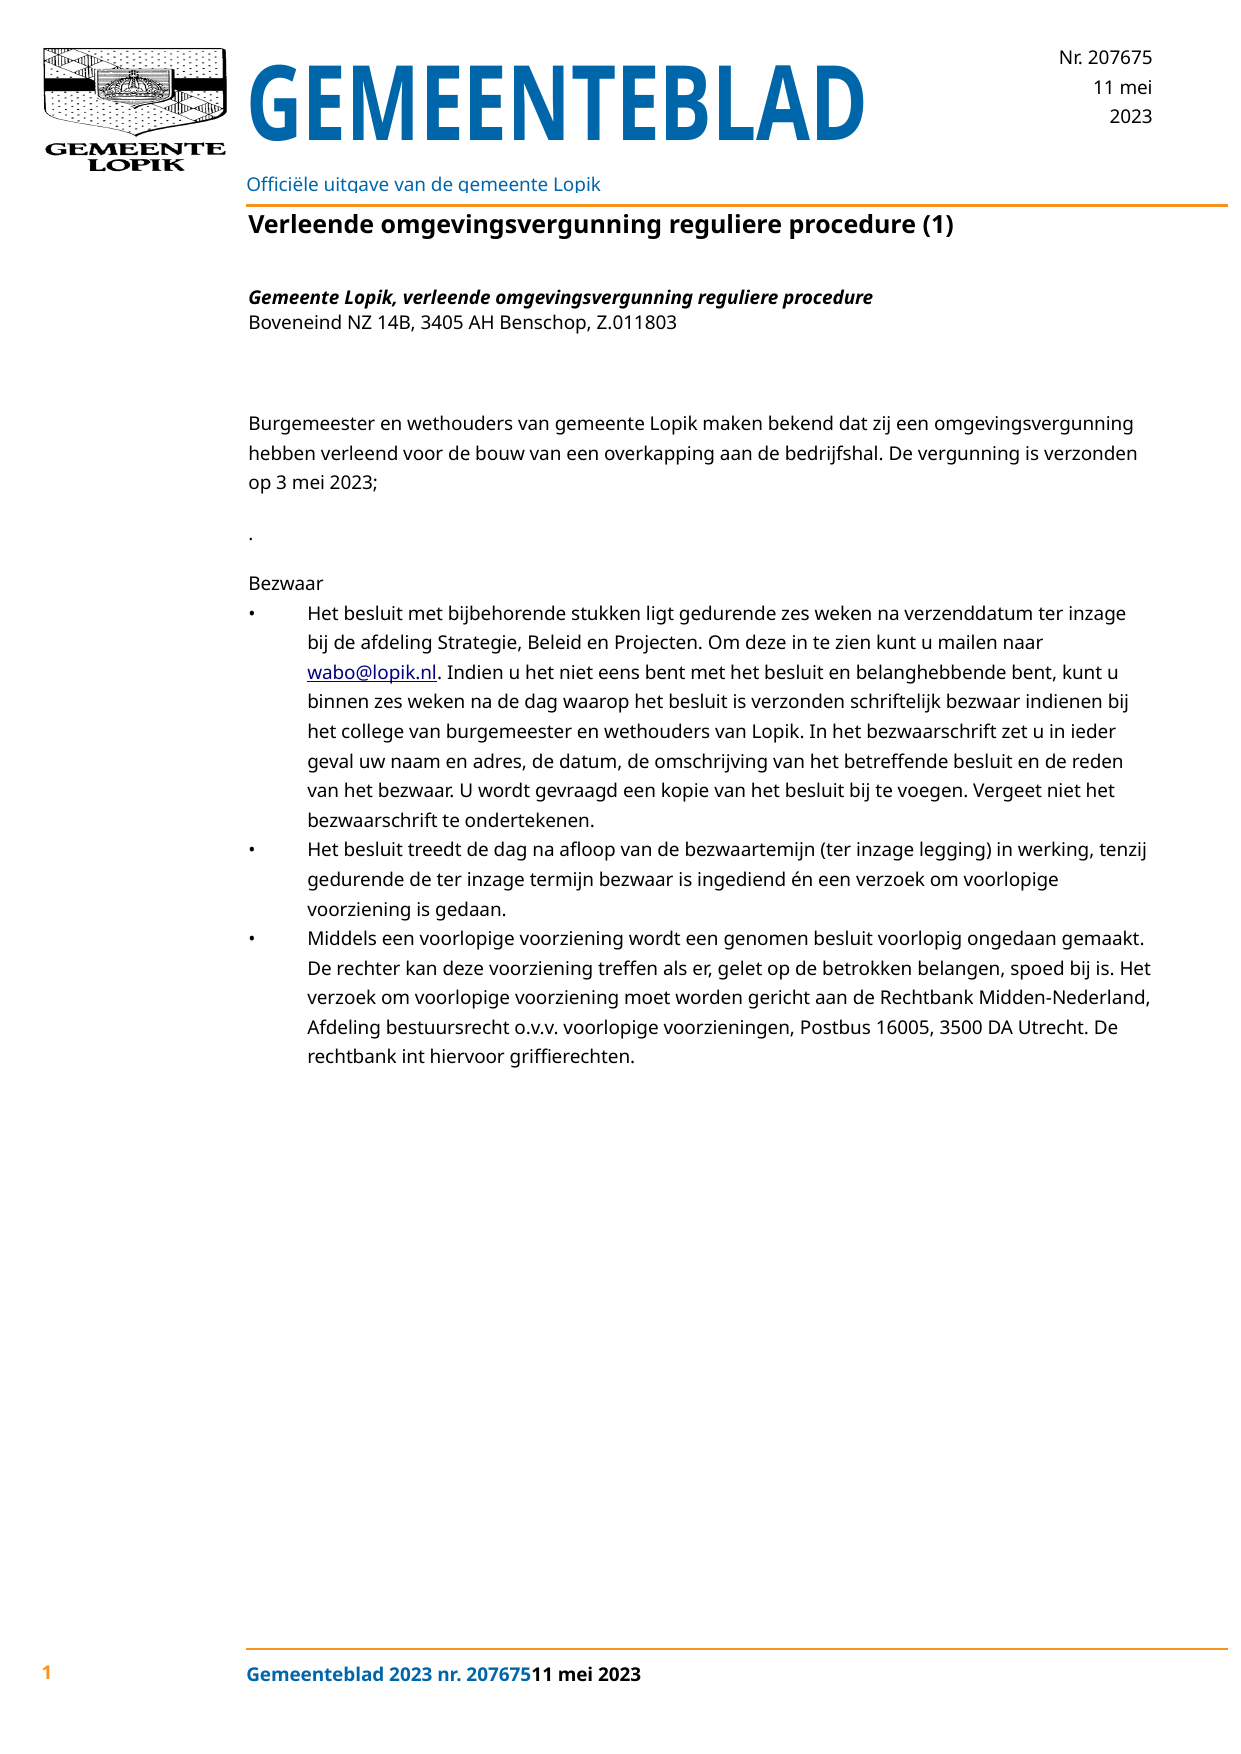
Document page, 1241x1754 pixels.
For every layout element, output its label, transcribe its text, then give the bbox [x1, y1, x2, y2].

text Burgemeester en wethouders van gemeente Lopik maken bekend dat zij een omgevingsvergunning hebben verleend voor de bouw van een overkapping aan de bedrijfshal. De vergunning is verzonden op 3 mei 2023; [248, 410, 1152, 495]
text Gemeente Lopik, verleende omgevingsvergunning reguliere procedure [248, 284, 1152, 309]
text Boveneind NZ 14B, 3405 AH Benschop, Z.011803 [248, 309, 1152, 335]
list Het besluit treedt de dag na afloop van de bezwaartemijn (ter inzage legging) in werking, tenzij gedurende de ter inzage termijn bezwaar is ingediend én een verzoek om voorlopige voorziening is gedaan. [248, 837, 1152, 922]
picture [41, 47, 231, 172]
text . [248, 520, 1152, 546]
text Verleende omgevingsvergunning reguliere procedure (1) [248, 207, 1152, 241]
text Bezwaar [248, 570, 1152, 596]
list Het besluit met bijbehorende stukken ligt gedurende zes weken na verzenddatum ter inzage bij de afdeling Strategie, Beleid en Projecten. Om deze in te zien kunt u mailen naar wabo@lopik.nl. Indien u het niet eens bent met het besluit en belanghebbende bent, kunt u binnen zes weken na de dag waarop het besluit is verzonden schriftelijk bezwaar indienen bij het college van burgemeester en wethouders van Lopik. In het bezwaarschrift zet u in ieder geval uw naam en adres, de datum, de omschrijving van het betreffende besluit en de reden van het bezwaar. U wordt gevraagd een kopie van het besluit bij te voegen. Vergeet niet het bezwaarschrift te ondertekenen. [248, 600, 1152, 833]
list Middels een voorlopige voorziening wordt een genomen besluit voorlopig ongedaan gemaakt. De rechter kan deze voorziening treffen als er, gelet op de betrokken belangen, spoed bij is. Het verzoek om voorlopige voorziening moet worden gericht aan de Rechtbank Midden-Nederland, Afdeling bestuursrecht o.v.v. voorlopige voorzieningen, Postbus 16005, 3500 DA Utrecht. De rechtbank int hiervoor griffierechten. [248, 925, 1152, 1069]
